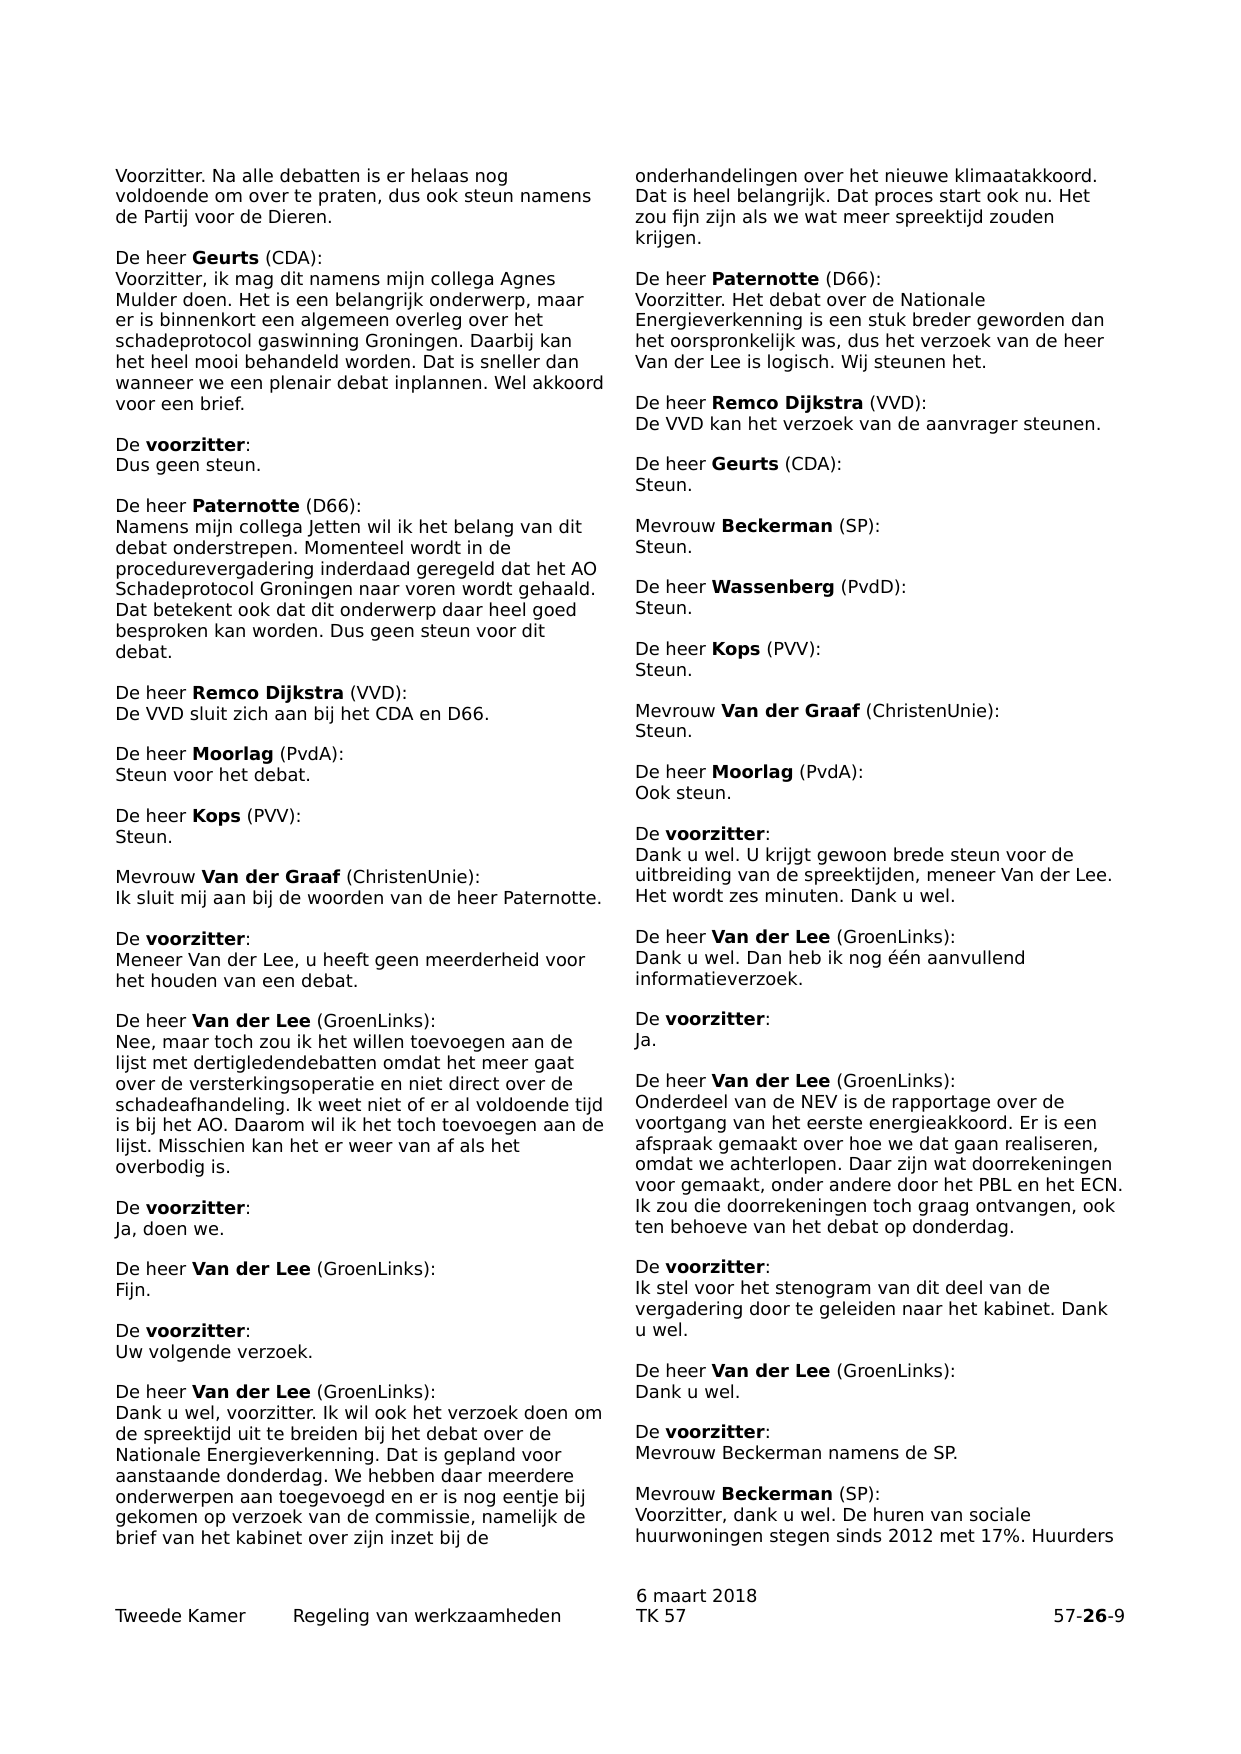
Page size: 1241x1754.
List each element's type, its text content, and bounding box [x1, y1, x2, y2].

text De heer Kops (PVV): [115, 806, 605, 826]
text De heer Geurts (CDA): [635, 454, 1125, 475]
text De heer Van der Lee (GroenLinks): [635, 1361, 1125, 1381]
text De VVD sluit zich aan bij het CDA en D66. [115, 703, 605, 724]
text Mevrouw Beckerman (SP): [635, 1484, 1125, 1504]
text De heer Geurts (CDA): [115, 248, 605, 268]
text Voorzitter, dank u wel. De huren van sociale huurwoningen stegen sinds 2012 met 17%. Huurders [635, 1504, 1125, 1546]
text De voorzitter: [115, 1321, 605, 1342]
text De heer Moorlag (PvdA): [635, 762, 1125, 783]
text Steun. [635, 475, 1125, 496]
text De voorzitter: [115, 1198, 605, 1218]
text De heer Paternotte (D66): [635, 269, 1125, 289]
text Mevrouw Van der Graaf (ChristenUnie): [115, 867, 605, 888]
text onderhandelingen over het nieuwe klimaatakkoord. Dat is heel belangrijk. Dat proces start ook nu. Het zou fijn zijn als we wat meer spreektijd zouden krijgen. [635, 165, 1125, 249]
text Dank u wel. U krijgt gewoon brede steun voor de uitbreiding van de spreektijden, meneer Van der Lee. Het wordt zes minuten. Dank u wel. [635, 844, 1125, 907]
text Mevrouw Beckerman namens de SP. [635, 1443, 1125, 1464]
text Voorzitter. Na alle debatten is er helaas nog voldoende om over te praten, dus ook steun namens de Partij voor de Dieren. [115, 165, 605, 228]
text Fijn. [115, 1280, 605, 1301]
text De heer Kops (PVV): [635, 639, 1125, 660]
text Onderdeel van de NEV is de rapportage over de voortgang van het eerste energieakkoord. Er is een afspraak gemaakt over hoe we dat gaan realiseren, omdat we achterlopen. Daar zijn wat doorrekeningen voor gemaakt, onder andere door het PBL en het ECN. Ik zou die doorrekeningen toch graag ontvangen, ook ten behoeve van het debat op donderdag. [635, 1092, 1125, 1237]
text De VVD kan het verzoek van de aanvrager steunen. [635, 413, 1125, 434]
text De heer Remco Dijkstra (VVD): [635, 393, 1125, 413]
text Uw volgende verzoek. [115, 1342, 605, 1362]
text Dus geen steun. [115, 455, 605, 476]
text Steun. [635, 537, 1125, 557]
text Voorzitter. Het debat over de Nationale Energieverkenning is een stuk breder geworden dan het oorspronkelijk was, dus het verzoek van de heer Van der Lee is logisch. Wij steunen het. [635, 289, 1125, 373]
text Meneer Van der Lee, u heeft geen meerderheid voor het houden van een debat. [115, 949, 605, 991]
text Mevrouw Van der Graaf (ChristenUnie): [635, 701, 1125, 721]
text De heer Van der Lee (GroenLinks): [115, 1011, 605, 1032]
text Nee, maar toch zou ik het willen toevoegen aan de lijst met dertigledendebatten omdat het meer gaat over de versterkingsoperatie en niet direct over de schadeafhandeling. Ik weet niet of er al voldoende tijd is bij het AO. Daarom wil ik het toch toevoegen aan de lijst. Misschien kan het er weer van af als het overbodig is. [115, 1032, 605, 1178]
text Steun voor het debat. [115, 765, 605, 786]
text Ik stel voor het stenogram van dit deel van de vergadering door te geleiden naar het kabinet. Dank u wel. [635, 1278, 1125, 1341]
text De heer Wassenberg (PvdD): [635, 577, 1125, 598]
text De voorzitter: [635, 1257, 1125, 1278]
text De heer Van der Lee (GroenLinks): [635, 1071, 1125, 1092]
text Ja. [635, 1030, 1125, 1051]
text Ja, doen we. [115, 1218, 605, 1239]
text Steun. [635, 660, 1125, 681]
text De heer Van der Lee (GroenLinks): [115, 1382, 605, 1403]
text Steun. [635, 721, 1125, 742]
text Ik sluit mij aan bij de woorden van de heer Paternotte. [115, 888, 605, 909]
text De voorzitter: [115, 434, 605, 455]
text De heer Moorlag (PvdA): [115, 744, 605, 765]
text De voorzitter: [635, 1422, 1125, 1443]
text Namens mijn collega Jetten wil ik het belang van dit debat onderstrepen. Momenteel wordt in de procedurevergadering inderdaad geregeld dat het AO Schadeprotocol Groningen naar voren wordt gehaald. Dat betekent ook dat dit onderwerp daar heel goed besproken kan worden. Dus geen steun voor dit debat. [115, 517, 605, 662]
text De voorzitter: [635, 824, 1125, 844]
text Steun. [635, 598, 1125, 619]
text Mevrouw Beckerman (SP): [635, 516, 1125, 537]
text Ook steun. [635, 783, 1125, 804]
text De heer Van der Lee (GroenLinks): [115, 1259, 605, 1280]
text Voorzitter, ik mag dit namens mijn collega Agnes Mulder doen. Het is een belangrijk onderwerp, maar er is binnenkort een algemeen overleg over het schadeprotocol gaswinning Groningen. Daarbij kan het heel mooi behandeld worden. Dat is sneller dan wanneer we een plenair debat inplannen. Wel akkoord voor een brief. [115, 268, 605, 414]
text Steun. [115, 826, 605, 847]
text Dank u wel, voorzitter. Ik wil ook het verzoek doen om de spreektijd uit te breiden bij het debat over de Nationale Energieverkenning. Dat is gepland voor aanstaande donderdag. We hebben daar meerdere onderwerpen aan toegevoegd en er is nog eentje bij gekomen op verzoek van de commissie, namelijk de brief van het kabinet over zijn inzet bij de [115, 1403, 605, 1549]
text De heer Remco Dijkstra (VVD): [115, 682, 605, 703]
text Dank u wel. [635, 1381, 1125, 1402]
text De heer Van der Lee (GroenLinks): [635, 927, 1125, 948]
text De voorzitter: [115, 929, 605, 949]
text De voorzitter: [635, 1009, 1125, 1030]
text Dank u wel. Dan heb ik nog één aanvullend informatieverzoek. [635, 948, 1125, 989]
text De heer Paternotte (D66): [115, 496, 605, 517]
